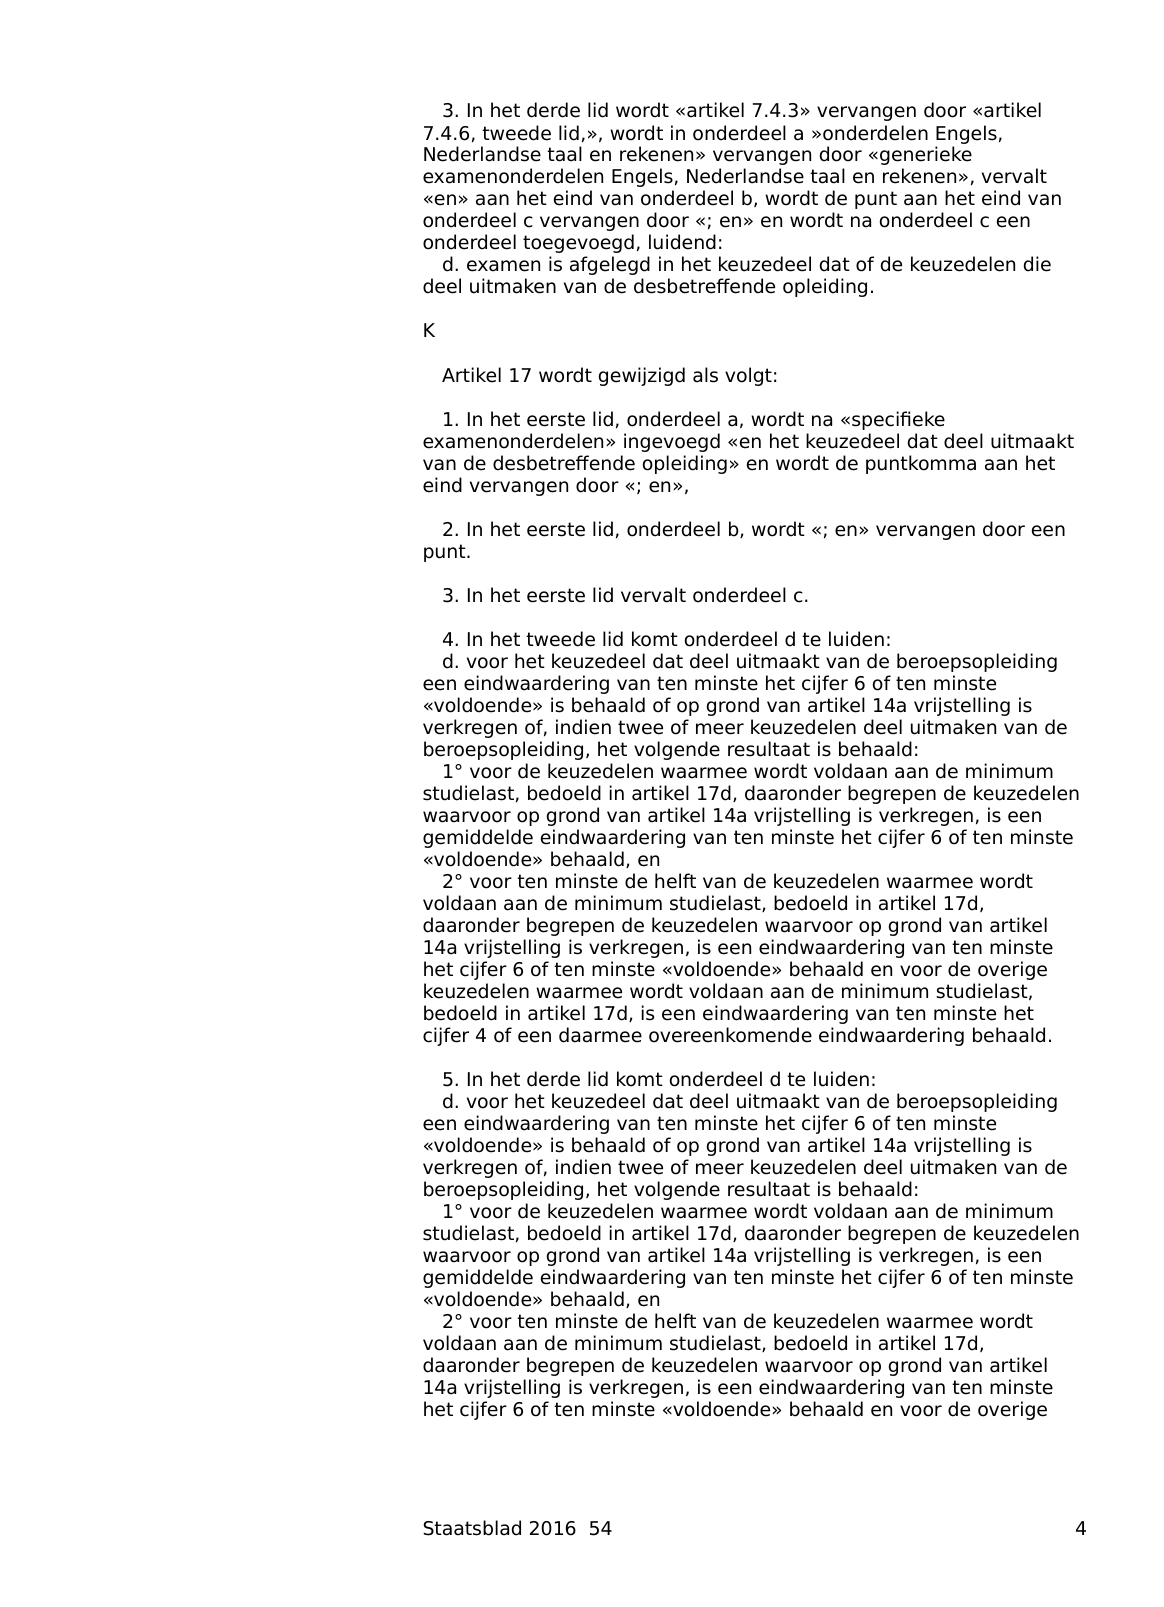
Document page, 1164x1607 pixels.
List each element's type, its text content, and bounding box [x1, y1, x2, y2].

text 1° voor de keuzedelen waarmee wordt voldaan aan de minimum studielast, bedoeld in artikel 17d, daaronder begrepen de keuzedelen waarvoor op grond van artikel 14a vrijstelling is verkregen, is een gemiddelde eindwaardering van ten minste het cijfer 6 of ten minste «voldoende» behaald, en [422, 761, 1087, 871]
text 3. In het eerste lid vervalt onderdeel c. [422, 585, 1087, 607]
text 4. In het tweede lid komt onderdeel d te luiden: [422, 629, 1087, 651]
text 2° voor ten minste de helft van de keuzedelen waarmee wordt voldaan aan de minimum studielast, bedoeld in artikel 17d, daaronder begrepen de keuzedelen waarvoor op grond van artikel 14a vrijstelling is verkregen, is een eindwaardering van ten minste het cijfer 6 of ten minste «voldoende» behaald en voor de overige keuzedelen waarmee wordt voldaan aan de minimum studielast, bedoeld in artikel 17d, is een eindwaardering van ten minste het cijfer 4 of een daarmee overeenkomende eindwaardering behaald. [422, 871, 1087, 1047]
text 2° voor ten minste de helft van de keuzedelen waarmee wordt voldaan aan de minimum studielast, bedoeld in artikel 17d, daaronder begrepen de keuzedelen waarvoor op grond van artikel 14a vrijstelling is verkregen, is een eindwaardering van ten minste het cijfer 6 of ten minste «voldoende» behaald en voor de overige [422, 1311, 1087, 1421]
text d. examen is afgelegd in het keuzedeel dat of de keuzedelen die deel uitmaken van de desbetreffende opleiding. [422, 254, 1087, 298]
text K [422, 320, 1087, 342]
text 5. In het derde lid komt onderdeel d te luiden: [422, 1069, 1087, 1091]
text d. voor het keuzedeel dat deel uitmaakt van de beroepsopleiding een eindwaardering van ten minste het cijfer 6 of ten minste «voldoende» is behaald of op grond van artikel 14a vrijstelling is verkregen of, indien twee of meer keuzedelen deel uitmaken van de beroepsopleiding, het volgende resultaat is behaald: [422, 1091, 1087, 1201]
text d. voor het keuzedeel dat deel uitmaakt van de beroepsopleiding een eindwaardering van ten minste het cijfer 6 of ten minste «voldoende» is behaald of op grond van artikel 14a vrijstelling is verkregen of, indien twee of meer keuzedelen deel uitmaken van de beroepsopleiding, het volgende resultaat is behaald: [422, 651, 1087, 761]
text Artikel 17 wordt gewijzigd als volgt: [422, 364, 1087, 387]
text 1° voor de keuzedelen waarmee wordt voldaan aan de minimum studielast, bedoeld in artikel 17d, daaronder begrepen de keuzedelen waarvoor op grond van artikel 14a vrijstelling is verkregen, is een gemiddelde eindwaardering van ten minste het cijfer 6 of ten minste «voldoende» behaald, en [422, 1201, 1087, 1311]
text 1. In het eerste lid, onderdeel a, wordt na «specifieke examenonderdelen» ingevoegd «en het keuzedeel dat deel uitmaakt van de desbetreffende opleiding» en wordt de puntkomma aan het eind vervangen door «; en», [422, 409, 1087, 497]
text 2. In het eerste lid, onderdeel b, wordt «; en» vervangen door een punt. [422, 519, 1087, 563]
text 3. In het derde lid wordt «artikel 7.4.3» vervangen door «artikel 7.4.6, tweede lid,», wordt in onderdeel a »onderdelen Engels, Nederlandse taal en rekenen» vervangen door «generieke examenonderdelen Engels, Nederlandse taal en rekenen», vervalt «en» aan het eind van onderdeel b, wordt de punt aan het eind van onderdeel c vervangen door «; en» en wordt na onderdeel c een onderdeel toegevoegd, luidend: [422, 100, 1087, 254]
